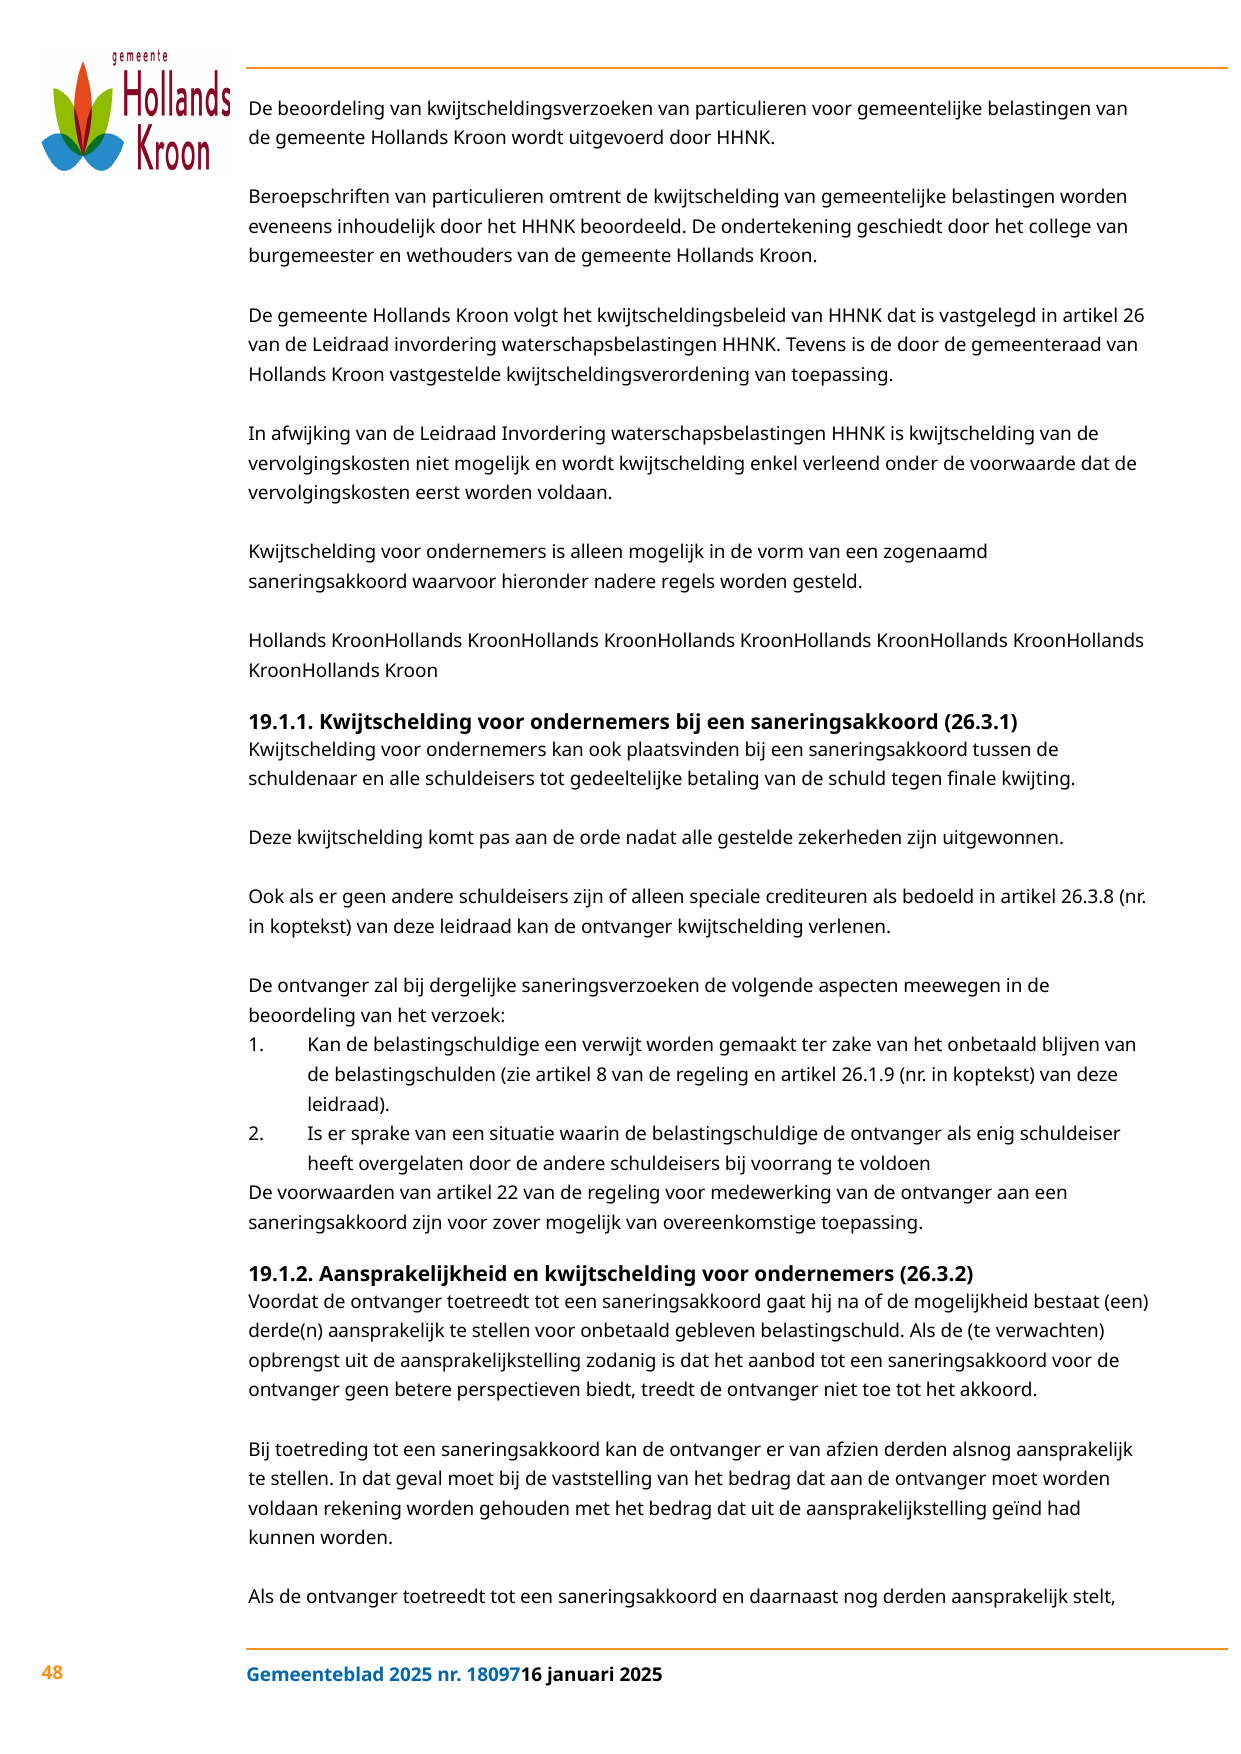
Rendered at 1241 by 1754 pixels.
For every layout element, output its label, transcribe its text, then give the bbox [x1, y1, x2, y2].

picture [41, 47, 231, 172]
list Kan de belastingschuldige een verwijt worden gemaakt ter zake van het onbetaald blijven van de belastingschulden (zie artikel 8 van de regeling en artikel 26.1.9 (nr. in koptekst) van deze leidraad). [248, 1032, 1152, 1116]
text Kwijtschelding voor ondernemers kan ook plaatsvinden bij een saneringsakkoord tussen de schuldenaar en alle schuldeisers tot gedeeltelijke betaling van de schuld tegen finale kwijting. [248, 736, 1152, 791]
text Deze kwijtschelding komt pas aan de orde nadat alle gestelde zekerheden zijn uitgewonnen. [248, 824, 1152, 850]
text Hollands KroonHollands KroonHollands KroonHollands KroonHollands KroonHollands KroonHollands KroonHollands Kroon [248, 627, 1152, 683]
text Beroepschriften van particulieren omtrent de kwijtschelding van gemeentelijke belastingen worden eveneens inhoudelijk door het HHNK beoordeeld. De ondertekening geschiedt door het college van burgemeester en wethouders van de gemeente Hollands Kroon. [248, 183, 1152, 268]
text 19.1.1. Kwijtschelding voor ondernemers bij een saneringsakkoord (26.3.1) [248, 707, 1152, 736]
text De beoordeling van kwijtscheldingsverzoeken van particulieren voor gemeentelijke belastingen van de gemeente Hollands Kroon wordt uitgevoerd door HHNK. [248, 95, 1152, 150]
text Kwijtschelding voor ondernemers is alleen mogelijk in de vorm van een zogenaamd saneringsakkoord waarvoor hieronder nadere regels worden gesteld. [248, 538, 1152, 594]
text Ook als er geen andere schuldeisers zijn of alleen speciale crediteuren als bedoeld in artikel 26.3.8 (nr. in koptekst) van deze leidraad kan de ontvanger kwijtschelding verlenen. [248, 884, 1152, 939]
text Bij toetreding tot een saneringsakkoord kan de ontvanger er van afzien derden alsnog aansprakelijk te stellen. In dat geval moet bij de vaststelling van het bedrag dat aan de ontvanger moet worden voldaan rekening worden gehouden met het bedrag dat uit de aansprakelijkstelling geïnd had kunnen worden. [248, 1436, 1152, 1550]
text Als de ontvanger toetreedt tot een saneringsakkoord en daarnaast nog derden aansprakelijk stelt, [248, 1584, 1152, 1609]
text In afwijking van de Leidraad Invordering waterschapsbelastingen HHNK is kwijtschelding van de vervolgingskosten niet mogelijk en wordt kwijtschelding enkel verleend onder de voorwaarde dat de vervolgingskosten eerst worden voldaan. [248, 420, 1152, 505]
text De gemeente Hollands Kroon volgt het kwijtscheldingsbeleid van HHNK dat is vastgelegd in artikel 26 van de Leidraad invordering waterschapsbelastingen HHNK. Tevens is de door de gemeenteraad van Hollands Kroon vastgestelde kwijtscheldingsverordening van toepassing. [248, 302, 1152, 387]
text 19.1.2. Aansprakelijkheid en kwijtschelding voor ondernemers (26.3.2) [248, 1259, 1152, 1288]
text Voordat de ontvanger toetreedt tot een saneringsakkoord gaat hij na of de mogelijkheid bestaat (een) derde(n) aansprakelijk te stellen voor onbetaald gebleven belastingschuld. Als de (te verwachten) opbrengst uit de aansprakelijkstelling zodanig is dat het aanbod tot een saneringsakkoord voor de ontvanger geen betere perspectieven biedt, treedt de ontvanger niet toe tot het akkoord. [248, 1288, 1152, 1402]
text De voorwaarden van artikel 22 van de regeling voor medewerking van de ontvanger aan een saneringsakkoord zijn voor zover mogelijk van overeenkomstige toepassing. [248, 1179, 1152, 1235]
text De ontvanger zal bij dergelijke saneringsverzoeken de volgende aspecten meewegen in de beoordeling van het verzoek: [248, 972, 1152, 1028]
list Is er sprake van een situatie waarin de belastingschuldige de ontvanger als enig schuldeiser heeft overgelaten door de andere schuldeisers bij voorrang te voldoen [248, 1120, 1152, 1176]
